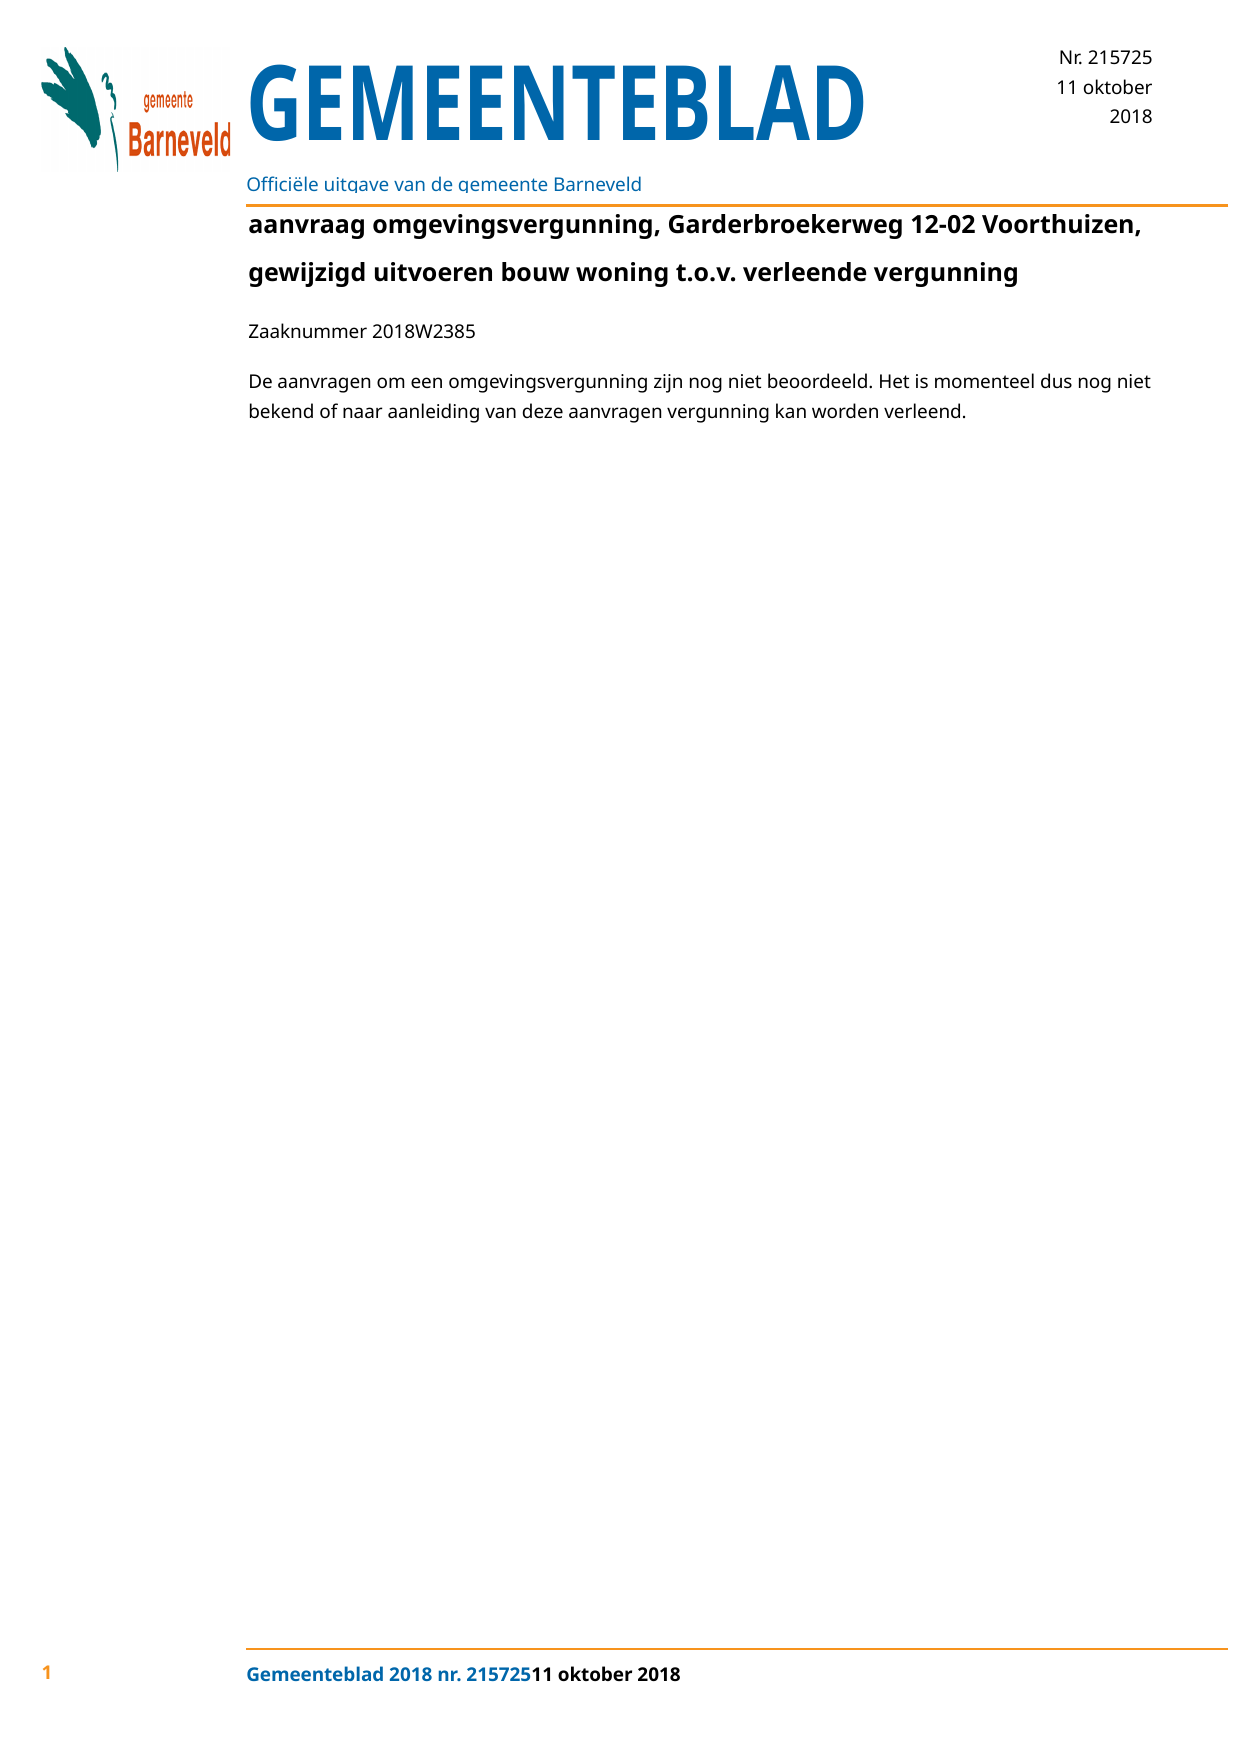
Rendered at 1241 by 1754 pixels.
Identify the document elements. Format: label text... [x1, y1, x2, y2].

text aanvraag omgevingsvergunning, Garderbroekerweg 12-02 Voorthuizen, gewijzigd uitvoeren bouw woning t.o.v. verleende vergunning [248, 207, 1152, 288]
picture [41, 47, 231, 172]
text De aanvragen om een omgevingsvergunning zijn nog niet beoordeeld. Het is momenteel dus nog niet bekend of naar aanleiding van deze aanvragen vergunning kan worden verleend. [248, 368, 1152, 424]
text Zaaknummer 2018W2385 [248, 318, 1152, 344]
